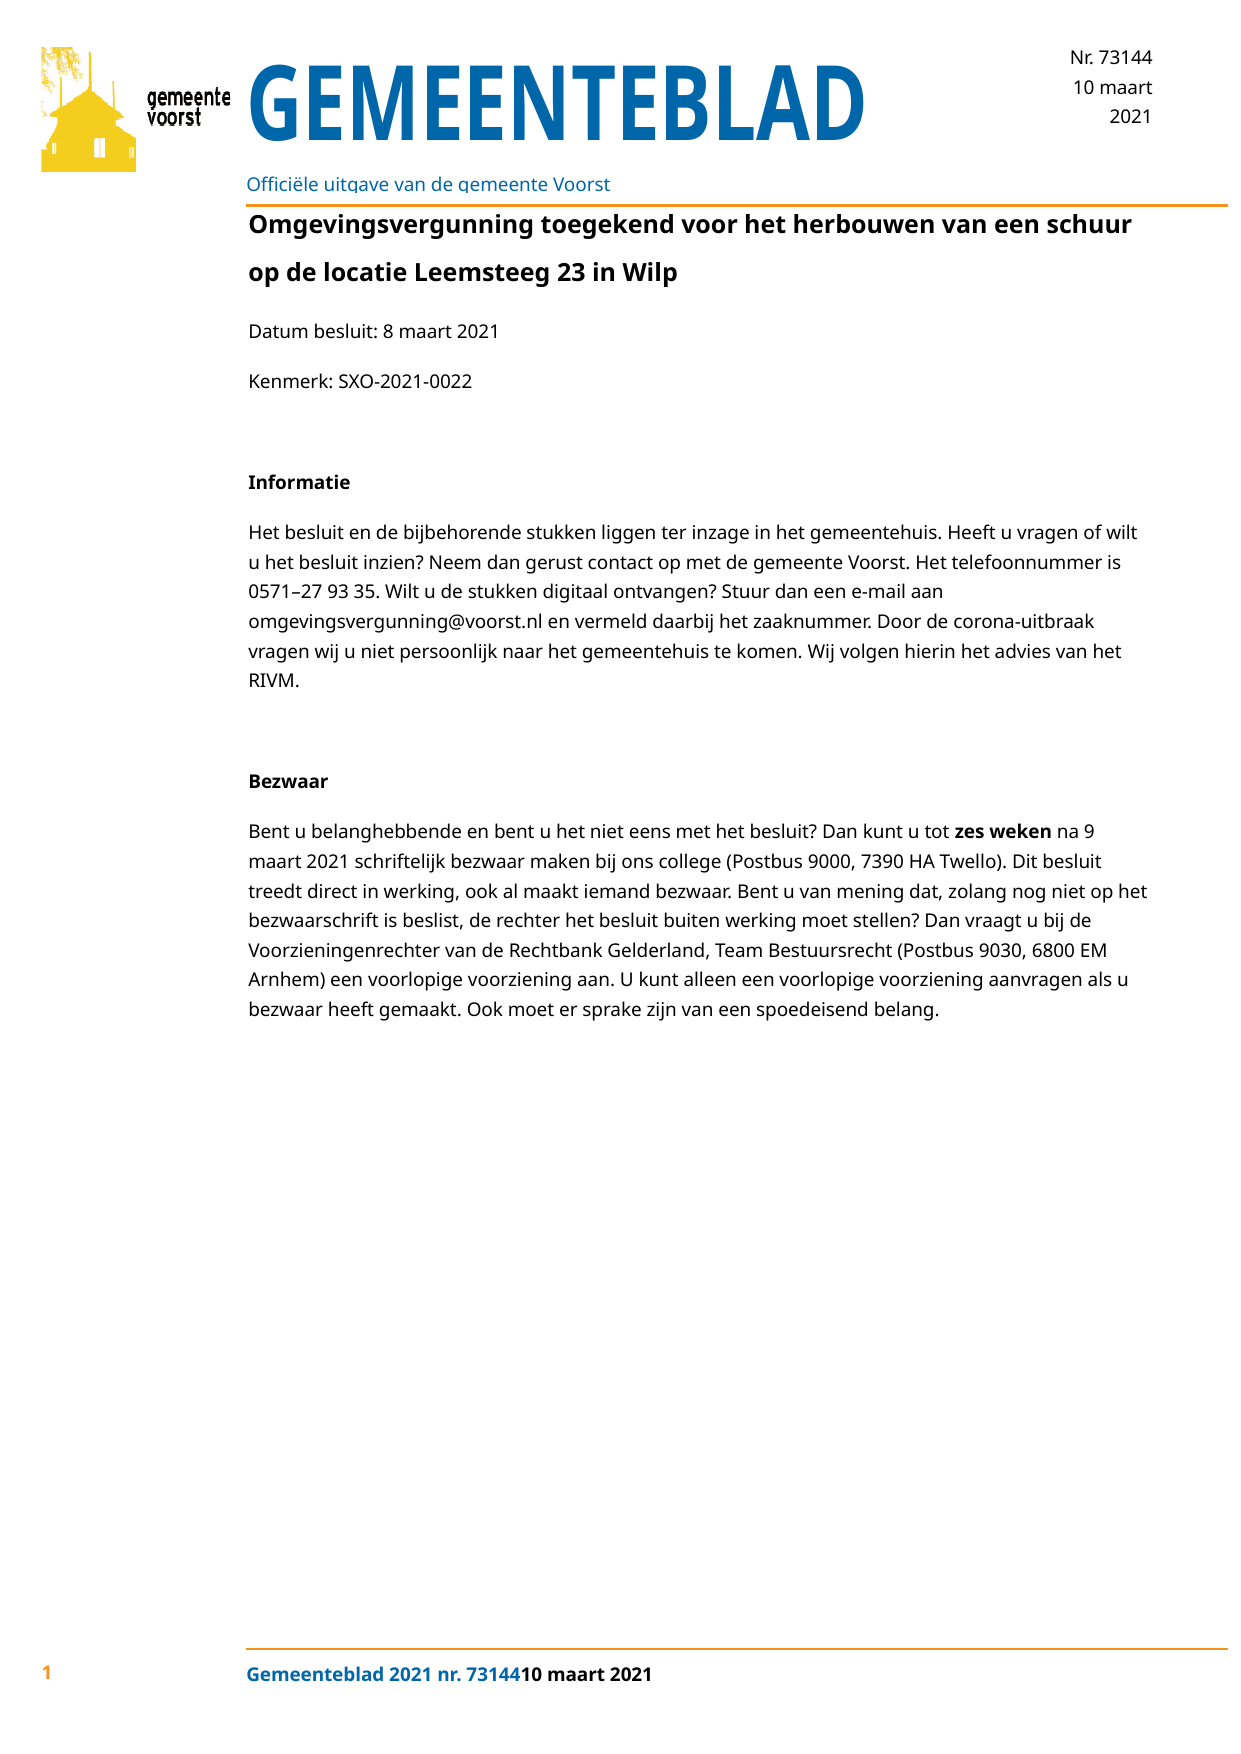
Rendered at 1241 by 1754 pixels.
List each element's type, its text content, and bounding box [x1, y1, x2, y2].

text Bezwaar [248, 768, 1152, 794]
text Kenmerk: SXO-2021-0022 [248, 368, 1152, 394]
picture [41, 47, 231, 172]
text Informatie [248, 469, 1152, 495]
text Het besluit en de bijbehorende stukken liggen ter inzage in het gemeentehuis. Heeft u vragen of wilt u het besluit inzien? Neem dan gerust contact op met de gemeente Voorst. Het telefoonnummer is 0571–27 93 35. Wilt u de stukken digitaal ontvangen? Stuur dan een e-mail aan omgevingsvergunning@voorst.nl en vermeld daarbij het zaaknummer. Door de corona-uitbraak vragen wij u niet persoonlijk naar het gemeentehuis te komen. Wij volgen hierin het advies van het RIVM. [248, 519, 1152, 693]
text Omgevingsvergunning toegekend voor het herbouwen van een schuur op de locatie Leemsteeg 23 in Wilp [248, 207, 1152, 288]
text Bent u belanghebbende en bent u het niet eens met het besluit? Dan kunt u tot zes weken na 9 maart 2021 schriftelijk bezwaar maken bij ons college (Postbus 9000, 7390 HA Twello). Dit besluit treedt direct in werking, ook al maakt iemand bezwaar. Bent u van mening dat, zolang nog niet op het bezwaarschrift is beslist, de rechter het besluit buiten werking moet stellen? Dan vraagt u bij de Voorzieningenrechter van de Rechtbank Gelderland, Team Bestuursrecht (Postbus 9030, 6800 EM Arnhem) een voorlopige voorziening aan. U kunt alleen een voorlopige voorziening aanvragen als u bezwaar heeft gemaakt. Ook moet er sprake zijn van een spoedeisend belang. [248, 819, 1152, 1022]
text Datum besluit: 8 maart 2021 [248, 318, 1152, 344]
